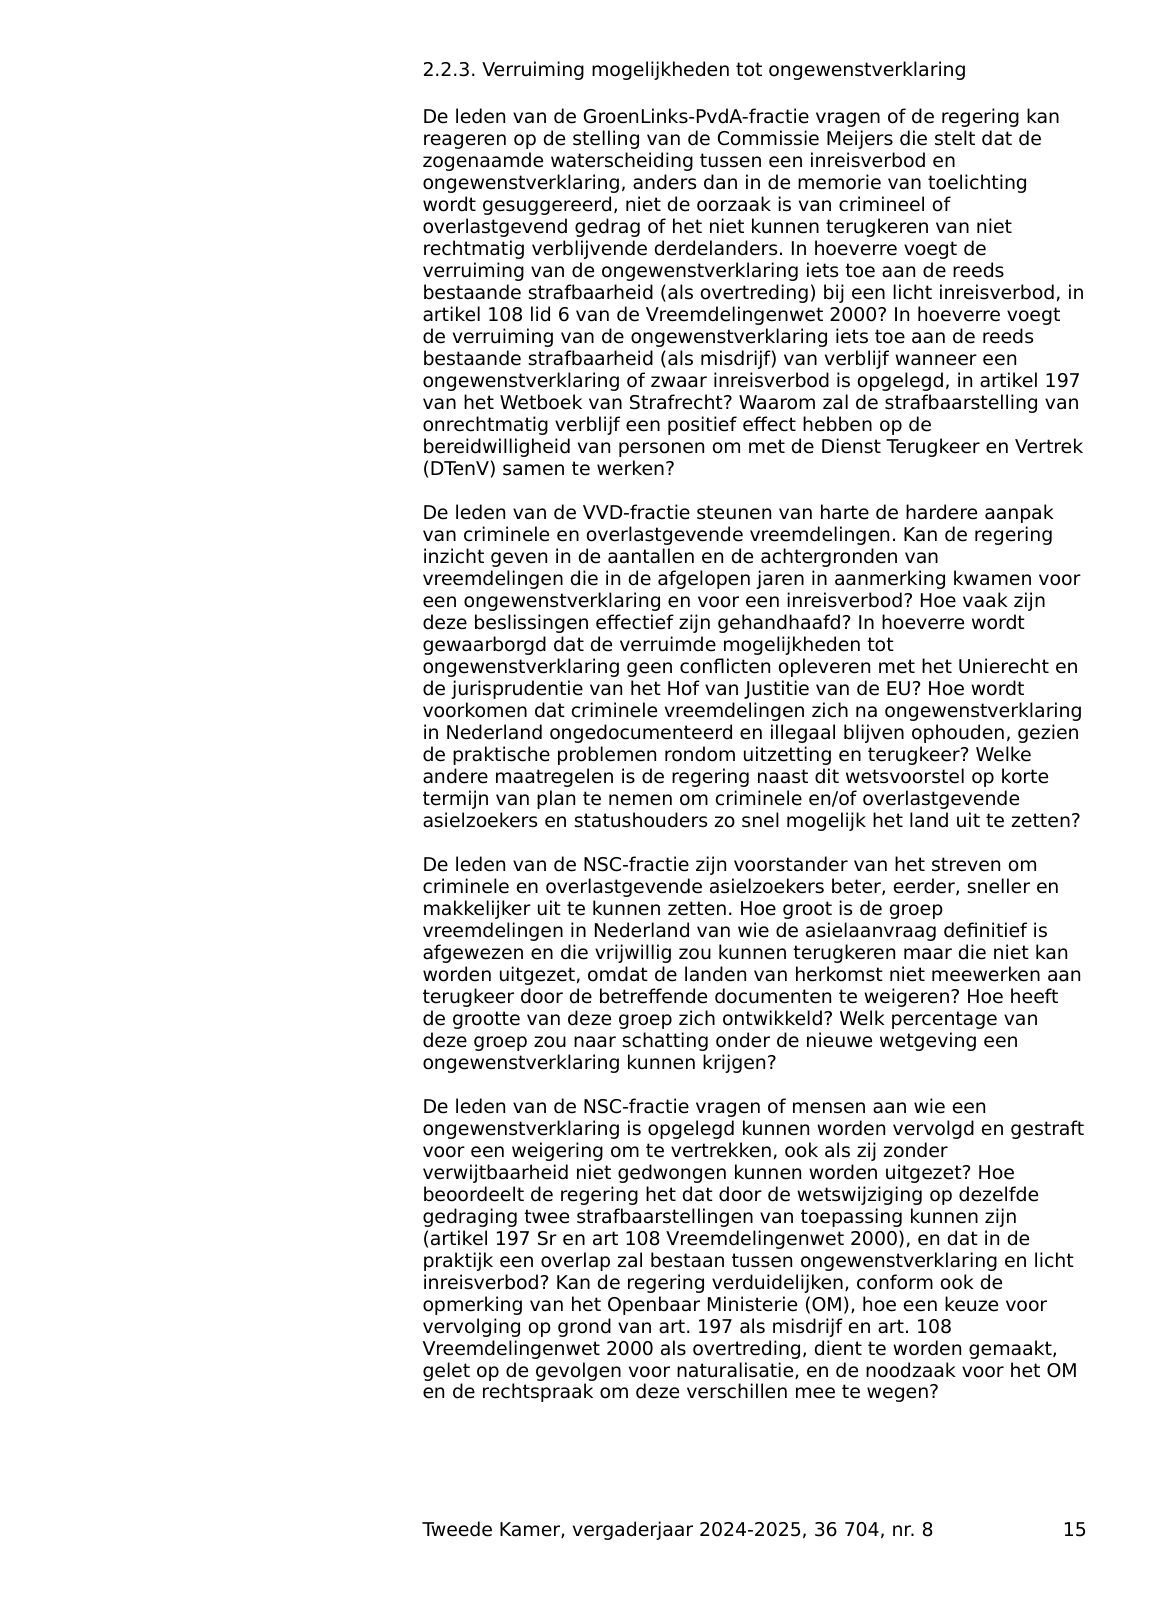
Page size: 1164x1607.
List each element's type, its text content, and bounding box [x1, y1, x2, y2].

text De leden van de VVD-fractie steunen van harte de hardere aanpak van criminele en overlastgevende vreemdelingen. Kan de regering inzicht geven in de aantallen en de achtergronden van vreemdelingen die in de afgelopen jaren in aanmerking kwamen voor een ongewenstverklaring en voor een inreisverbod? Hoe vaak zijn deze beslissingen effectief zijn gehandhaafd? In hoeverre wordt gewaarborgd dat de verruimde mogelijkheden tot ongewenstverklaring geen conflicten opleveren met het Unierecht en de jurisprudentie van het Hof van Justitie van de EU? Hoe wordt voorkomen dat criminele vreemdelingen zich na ongewenstverklaring in Nederland ongedocumenteerd en illegaal blijven ophouden, gezien de praktische problemen rondom uitzetting en terugkeer? Welke andere maatregelen is de regering naast dit wetsvoorstel op korte termijn van plan te nemen om criminele en/of overlastgevende asielzoekers en statushouders zo snel mogelijk het land uit te zetten? [422, 502, 1087, 832]
subtitle 2.2.3. Verruiming mogelijkheden tot ongewenstverklaring [422, 59, 1087, 81]
text De leden van de NSC-fractie zijn voorstander van het streven om criminele en overlastgevende asielzoekers beter, eerder, sneller en makkelijker uit te kunnen zetten. Hoe groot is de groep vreemdelingen in Nederland van wie de asielaanvraag definitief is afgewezen en die vrijwillig zou kunnen terugkeren maar die niet kan worden uitgezet, omdat de landen van herkomst niet meewerken aan terugkeer door de betreffende documenten te weigeren? Hoe heeft de grootte van deze groep zich ontwikkeld? Welk percentage van deze groep zou naar schatting onder de nieuwe wetgeving een ongewenstverklaring kunnen krijgen? [422, 854, 1087, 1073]
text De leden van de NSC-fractie vragen of mensen aan wie een ongewenstverklaring is opgelegd kunnen worden vervolgd en gestraft voor een weigering om te vertrekken, ook als zij zonder verwijtbaarheid niet gedwongen kunnen worden uitgezet? Hoe beoordeelt de regering het dat door de wetswijziging op dezelfde gedraging twee strafbaarstellingen van toepassing kunnen zijn (artikel 197 Sr en art 108 Vreemdelingenwet 2000), en dat in de praktijk een overlap zal bestaan tussen ongewenstverklaring en licht inreisverbod? Kan de regering verduidelijken, conform ook de opmerking van het Openbaar Ministerie (OM), hoe een keuze voor vervolging op grond van art. 197 als misdrijf en art. 108 Vreemdelingenwet 2000 als overtreding, dient te worden gemaakt, gelet op de gevolgen voor naturalisatie, en de noodzaak voor het OM en de rechtspraak om deze verschillen mee te wegen? [422, 1096, 1087, 1403]
text De leden van de GroenLinks-PvdA-fractie vragen of de regering kan reageren op de stelling van de Commissie Meijers die stelt dat de zogenaamde waterscheiding tussen een inreisverbod en ongewenstverklaring, anders dan in de memorie van toelichting wordt gesuggereerd, niet de oorzaak is van crimineel of overlastgevend gedrag of het niet kunnen terugkeren van niet rechtmatig verblijvende derdelanders. In hoeverre voegt de verruiming van de ongewenstverklaring iets toe aan de reeds bestaande strafbaarheid (als overtreding) bij een licht inreisverbod, in artikel 108 lid 6 van de Vreemdelingenwet 2000? In hoeverre voegt de verruiming van de ongewenstverklaring iets toe aan de reeds bestaande strafbaarheid (als misdrijf) van verblijf wanneer een ongewenstverklaring of zwaar inreisverbod is opgelegd, in artikel 197 van het Wetboek van Strafrecht? Waarom zal de strafbaarstelling van onrechtmatig verblijf een positief effect hebben op de bereidwilligheid van personen om met de Dienst Terugkeer en Vertrek (DTenV) samen te werken? [422, 106, 1087, 480]
